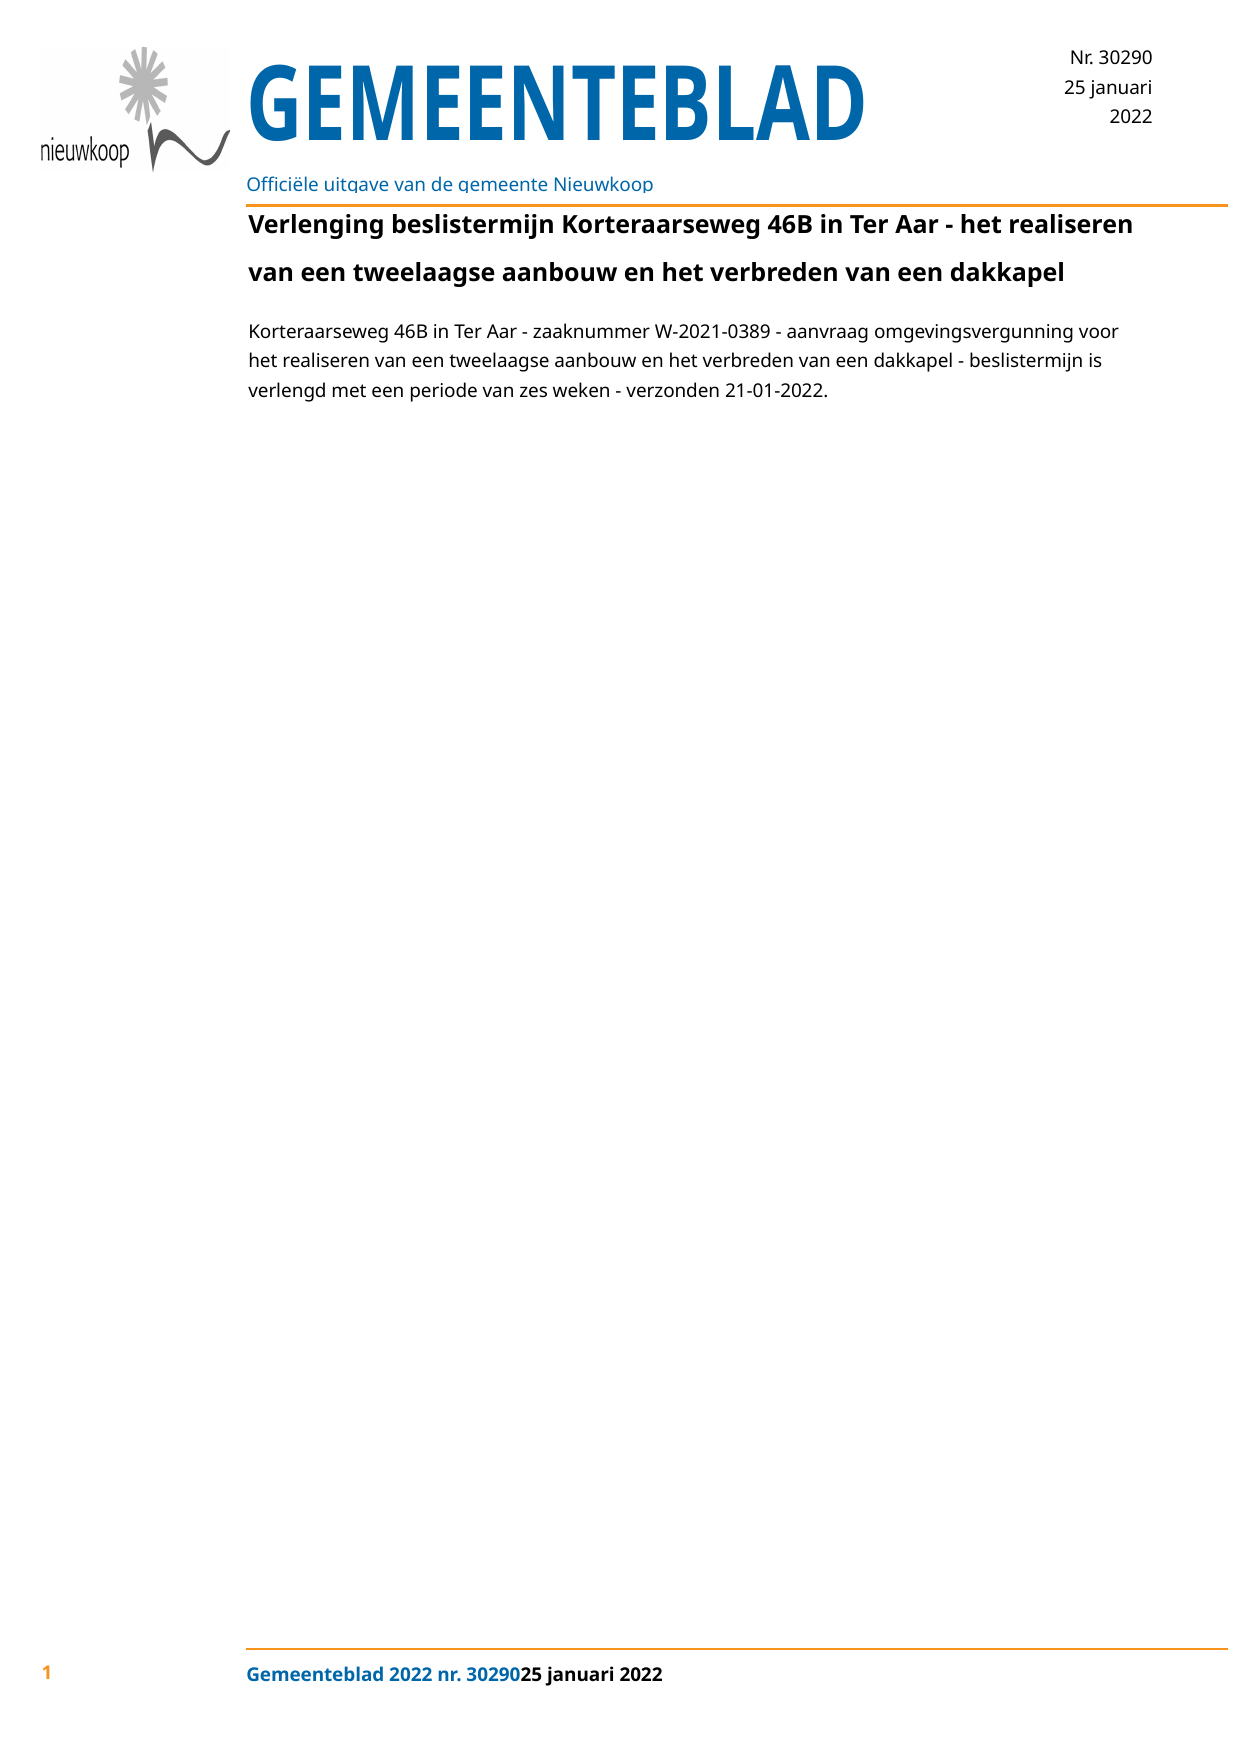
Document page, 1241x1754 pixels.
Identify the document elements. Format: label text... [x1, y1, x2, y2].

text Korteraarseweg 46B in Ter Aar - zaaknummer W-2021-0389 - aanvraag omgevingsvergunning voor het realiseren van een tweelaagse aanbouw en het verbreden van een dakkapel - beslistermijn is verlengd met een periode van zes weken - verzonden 21-01-2022. [248, 318, 1152, 403]
text Verlenging beslistermijn Korteraarseweg 46B in Ter Aar - het realiseren van een tweelaagse aanbouw en het verbreden van een dakkapel [248, 207, 1152, 288]
picture [41, 47, 231, 172]
